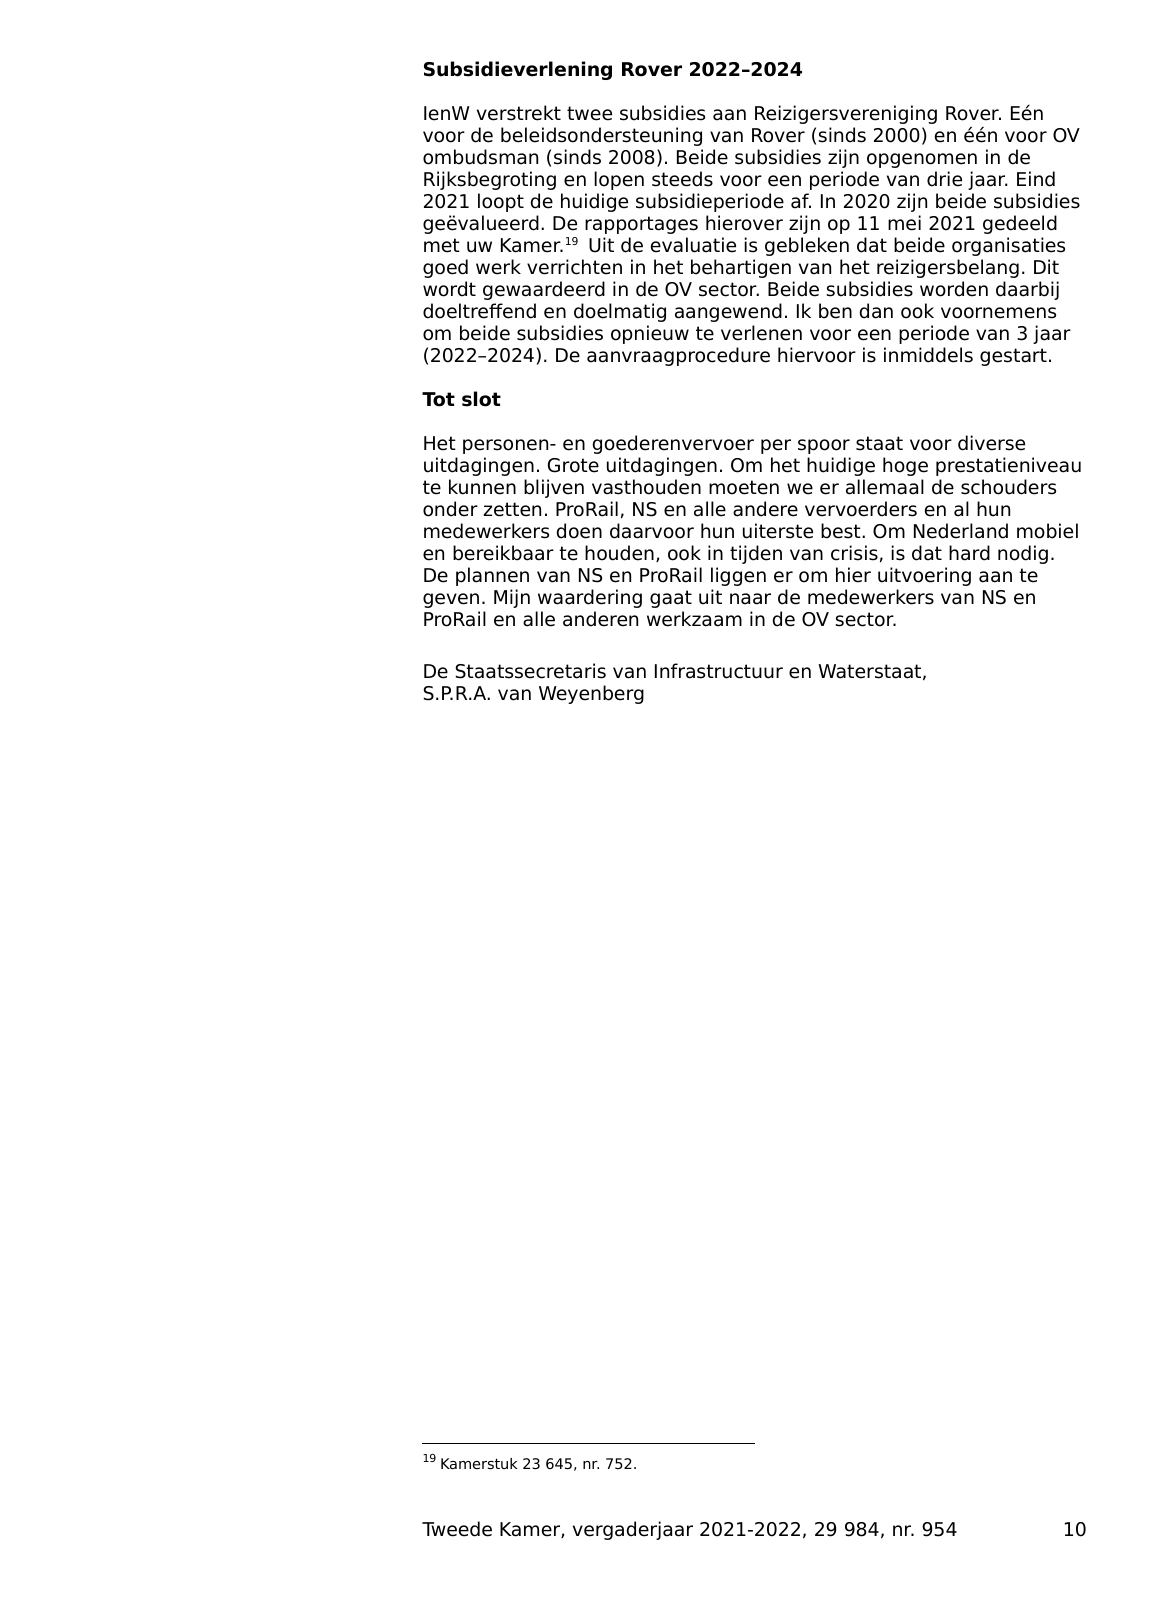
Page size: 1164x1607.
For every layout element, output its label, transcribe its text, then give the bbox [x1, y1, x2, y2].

subtitle Tot slot [422, 389, 1087, 411]
text Kamerstuk 23 645, nr. 752. [422, 1452, 1087, 1474]
text IenW verstrekt twee subsidies aan Reizigersvereniging Rover. Eén voor de beleidsondersteuning van Rover (sinds 2000) en één voor OV ombudsman (sinds 2008). Beide subsidies zijn opgenomen in de Rijksbegroting en lopen steeds voor een periode van drie jaar. Eind 2021 loopt de huidige subsidieperiode af. In 2020 zijn beide subsidies geëvalueerd. De rapportages hierover zijn op 11 mei 2021 gedeeld met uw Kamer. Uit de evaluatie is gebleken dat beide organisaties goed werk verrichten in het behartigen van het reizigersbelang. Dit wordt gewaardeerd in de OV sector. Beide subsidies worden daarbij doeltreffend en doelmatig aangewend. Ik ben dan ook voornemens om beide subsidies opnieuw te verlenen voor een periode van 3 jaar (2022–2024). De aanvraagprocedure hiervoor is inmiddels gestart. [422, 103, 1087, 367]
text Het personen- en goederenvervoer per spoor staat voor diverse uitdagingen. Grote uitdagingen. Om het huidige hoge prestatieniveau te kunnen blijven vasthouden moeten we er allemaal de schouders onder zetten. ProRail, NS en alle andere vervoerders en al hun medewerkers doen daarvoor hun uiterste best. Om Nederland mobiel en bereikbaar te houden, ook in tijden van crisis, is dat hard nodig. De plannen van NS en ProRail liggen er om hier uitvoering aan te geven. Mijn waardering gaat uit naar de medewerkers van NS en ProRail en alle anderen werkzaam in de OV sector. [422, 433, 1087, 631]
text De Staatssecretaris van Infrastructuur en Waterstaat, S.P.R.A. van Weyenberg [422, 661, 1087, 705]
subtitle Subsidieverlening Rover 2022–2024 [422, 59, 1087, 81]
